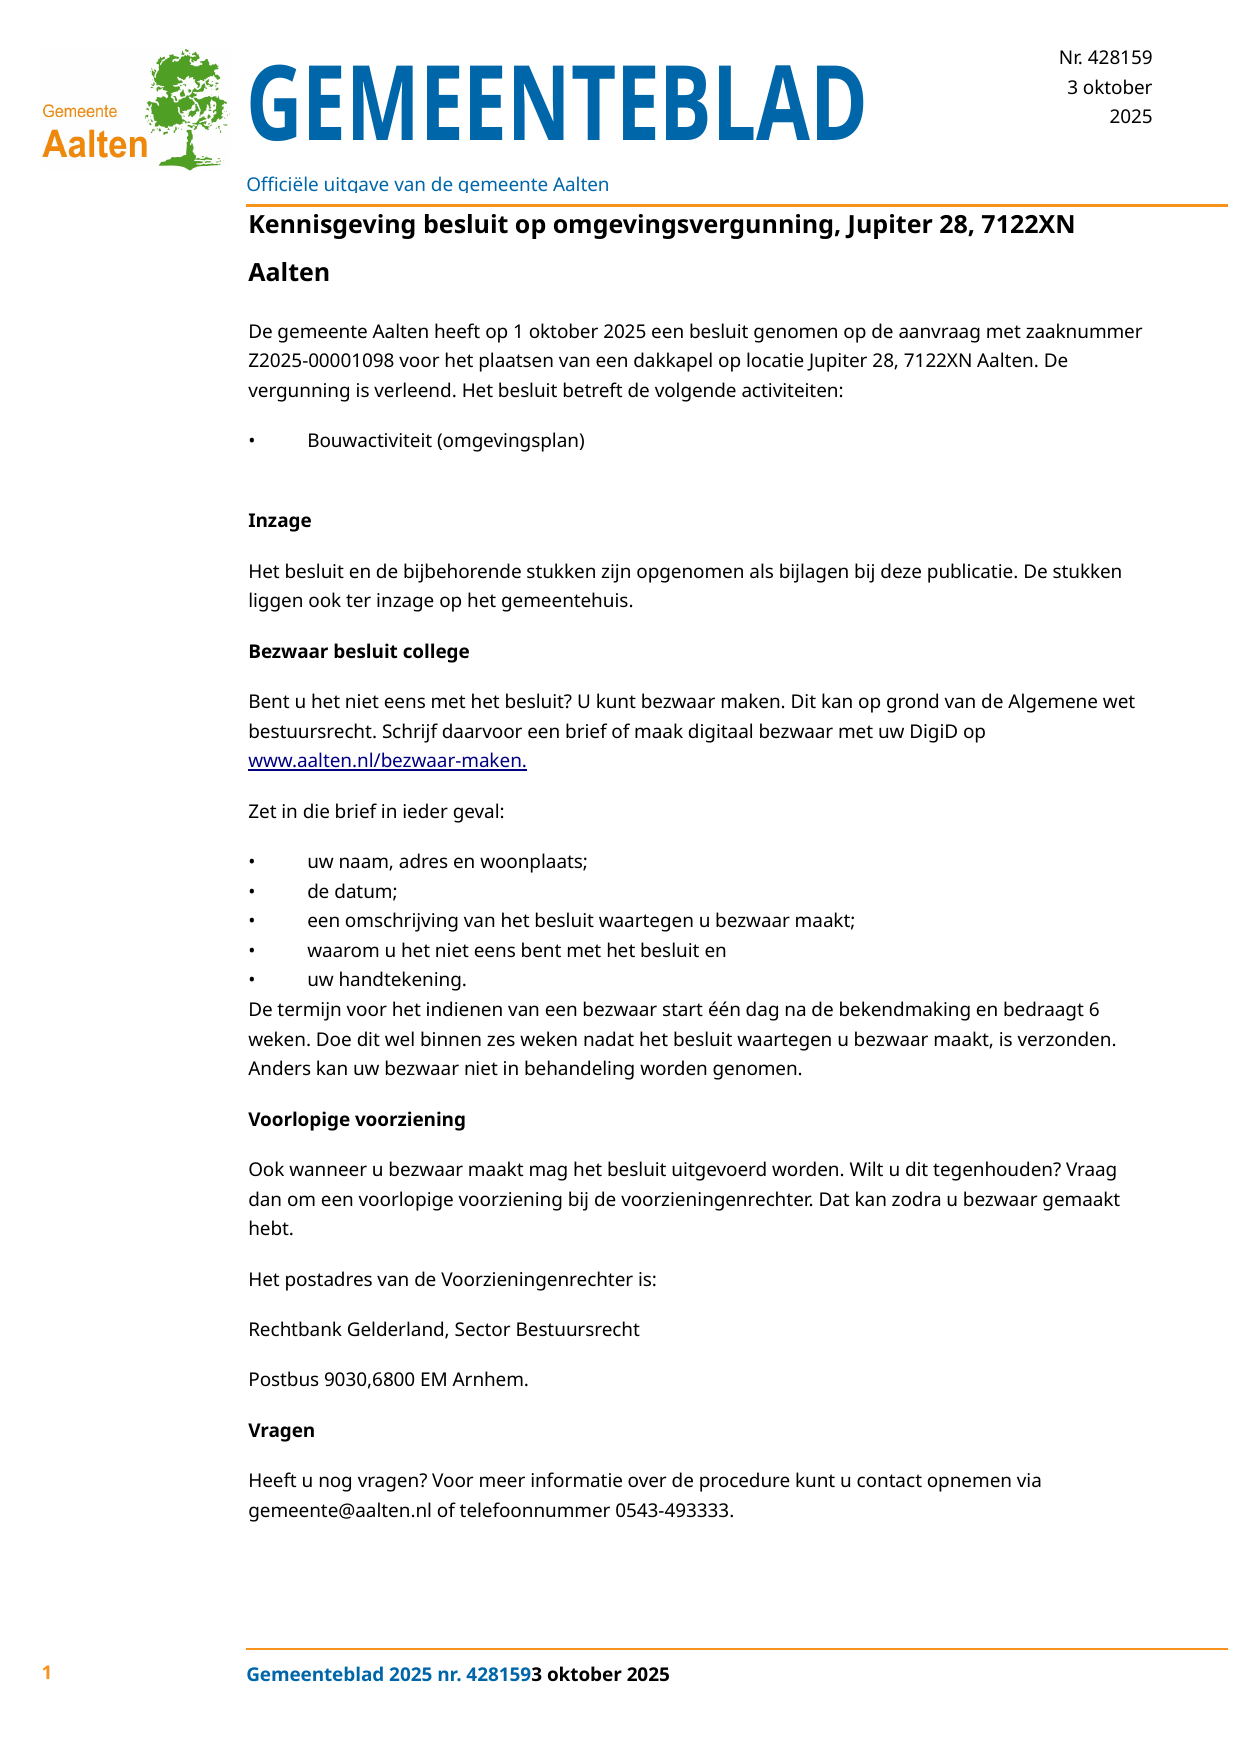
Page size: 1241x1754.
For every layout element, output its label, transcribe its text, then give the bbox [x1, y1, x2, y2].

text De termijn voor het indienen van een bezwaar start één dag na de bekendmaking en bedraagt 6 weken. Doe dit wel binnen zes weken nadat het besluit waartegen u bezwaar maakt, is verzonden. Anders kan uw bezwaar niet in behandeling worden genomen. [248, 996, 1152, 1081]
list Bouwactiviteit (omgevingsplan) [248, 427, 1152, 453]
text Ook wanneer u bezwaar maakt mag het besluit uitgevoerd worden. Wilt u dit tegenhouden? Vraag dan om een voorlopige voorziening bij de voorzieningenrechter. Dat kan zodra u bezwaar gemaakt hebt. [248, 1156, 1152, 1241]
text Heeft u nog vragen? Voor meer informatie over de procedure kunt u contact opnemen via gemeente@aalten.nl of telefoonnummer 0543-493333. [248, 1467, 1152, 1523]
list uw naam, adres en woonplaats; [248, 848, 1152, 874]
list een omschrijving van het besluit waartegen u bezwaar maakt; [248, 907, 1152, 933]
text Zet in die brief in ieder geval: [248, 798, 1152, 824]
text Bezwaar besluit college [248, 638, 1152, 664]
list uw handtekening. [248, 967, 1152, 992]
text Rechtbank Gelderland, Sector Bestuursrecht [248, 1316, 1152, 1342]
picture [41, 47, 231, 172]
text Het besluit en de bijbehorende stukken zijn opgenomen als bijlagen bij deze publicatie. De stukken liggen ook ter inzage op het gemeentehuis. [248, 558, 1152, 613]
text Het postadres van de Voorzieningenrechter is: [248, 1266, 1152, 1292]
text Inzage [248, 507, 1152, 533]
text Bent u het niet eens met het besluit? U kunt bezwaar maken. Dit kan op grond van de Algemene wet bestuursrecht. Schrijf daarvoor een brief of maak digitaal bezwaar met uw DigiD op www.aalten.nl/bezwaar-maken. [248, 688, 1152, 773]
text De gemeente Aalten heeft op 1 oktober 2025 een besluit genomen op de aanvraag met zaaknummer Z2025-00001098 voor het plaatsen van een dakkapel op locatie Jupiter 28, 7122XN Aalten. De vergunning is verleend. Het besluit betreft de volgende activiteiten: [248, 318, 1152, 403]
text Voorlopige voorziening [248, 1106, 1152, 1132]
text Postbus 9030,6800 EM Arnhem. [248, 1367, 1152, 1392]
text Vragen [248, 1417, 1152, 1443]
list waarom u het niet eens bent met het besluit en [248, 937, 1152, 963]
text Kennisgeving besluit op omgevingsvergunning, Jupiter 28, 7122XN Aalten [248, 207, 1152, 288]
list de datum; [248, 878, 1152, 904]
